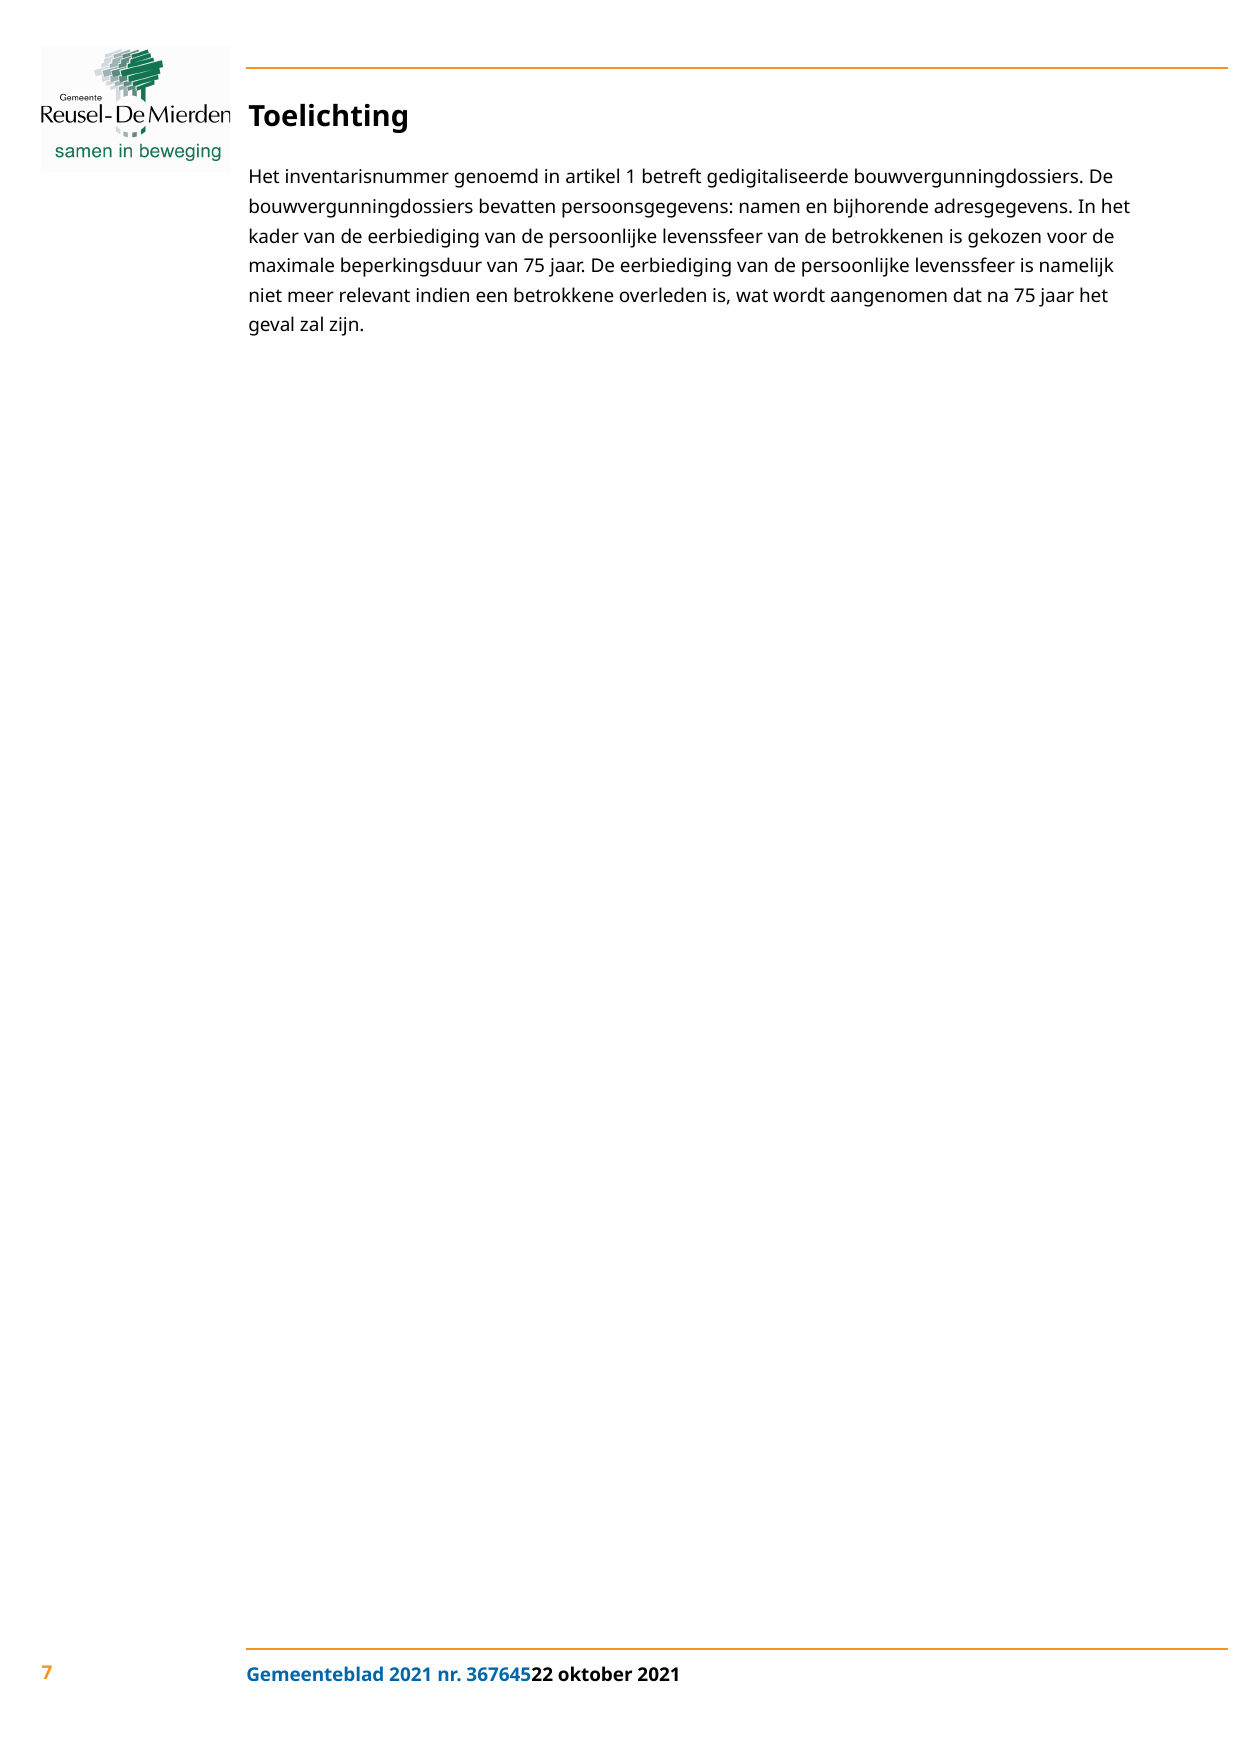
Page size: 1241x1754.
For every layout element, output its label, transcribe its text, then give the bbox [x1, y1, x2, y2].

text Het inventarisnummer genoemd in artikel 1 betreft gedigitaliseerde bouwvergunningdossiers. De bouwvergunningdossiers bevatten persoonsgegevens: namen en bijhorende adresgegevens. In het kader van de eerbiediging van de persoonlijke levenssfeer van de betrokkenen is gekozen voor de maximale beperkingsduur van 75 jaar. De eerbiediging van de persoonlijke levenssfeer is namelijk niet meer relevant indien een betrokkene overleden is, wat wordt aangenomen dat na 75 jaar het geval zal zijn. [248, 164, 1152, 337]
picture [41, 47, 231, 172]
text Toelichting [248, 95, 1152, 134]
